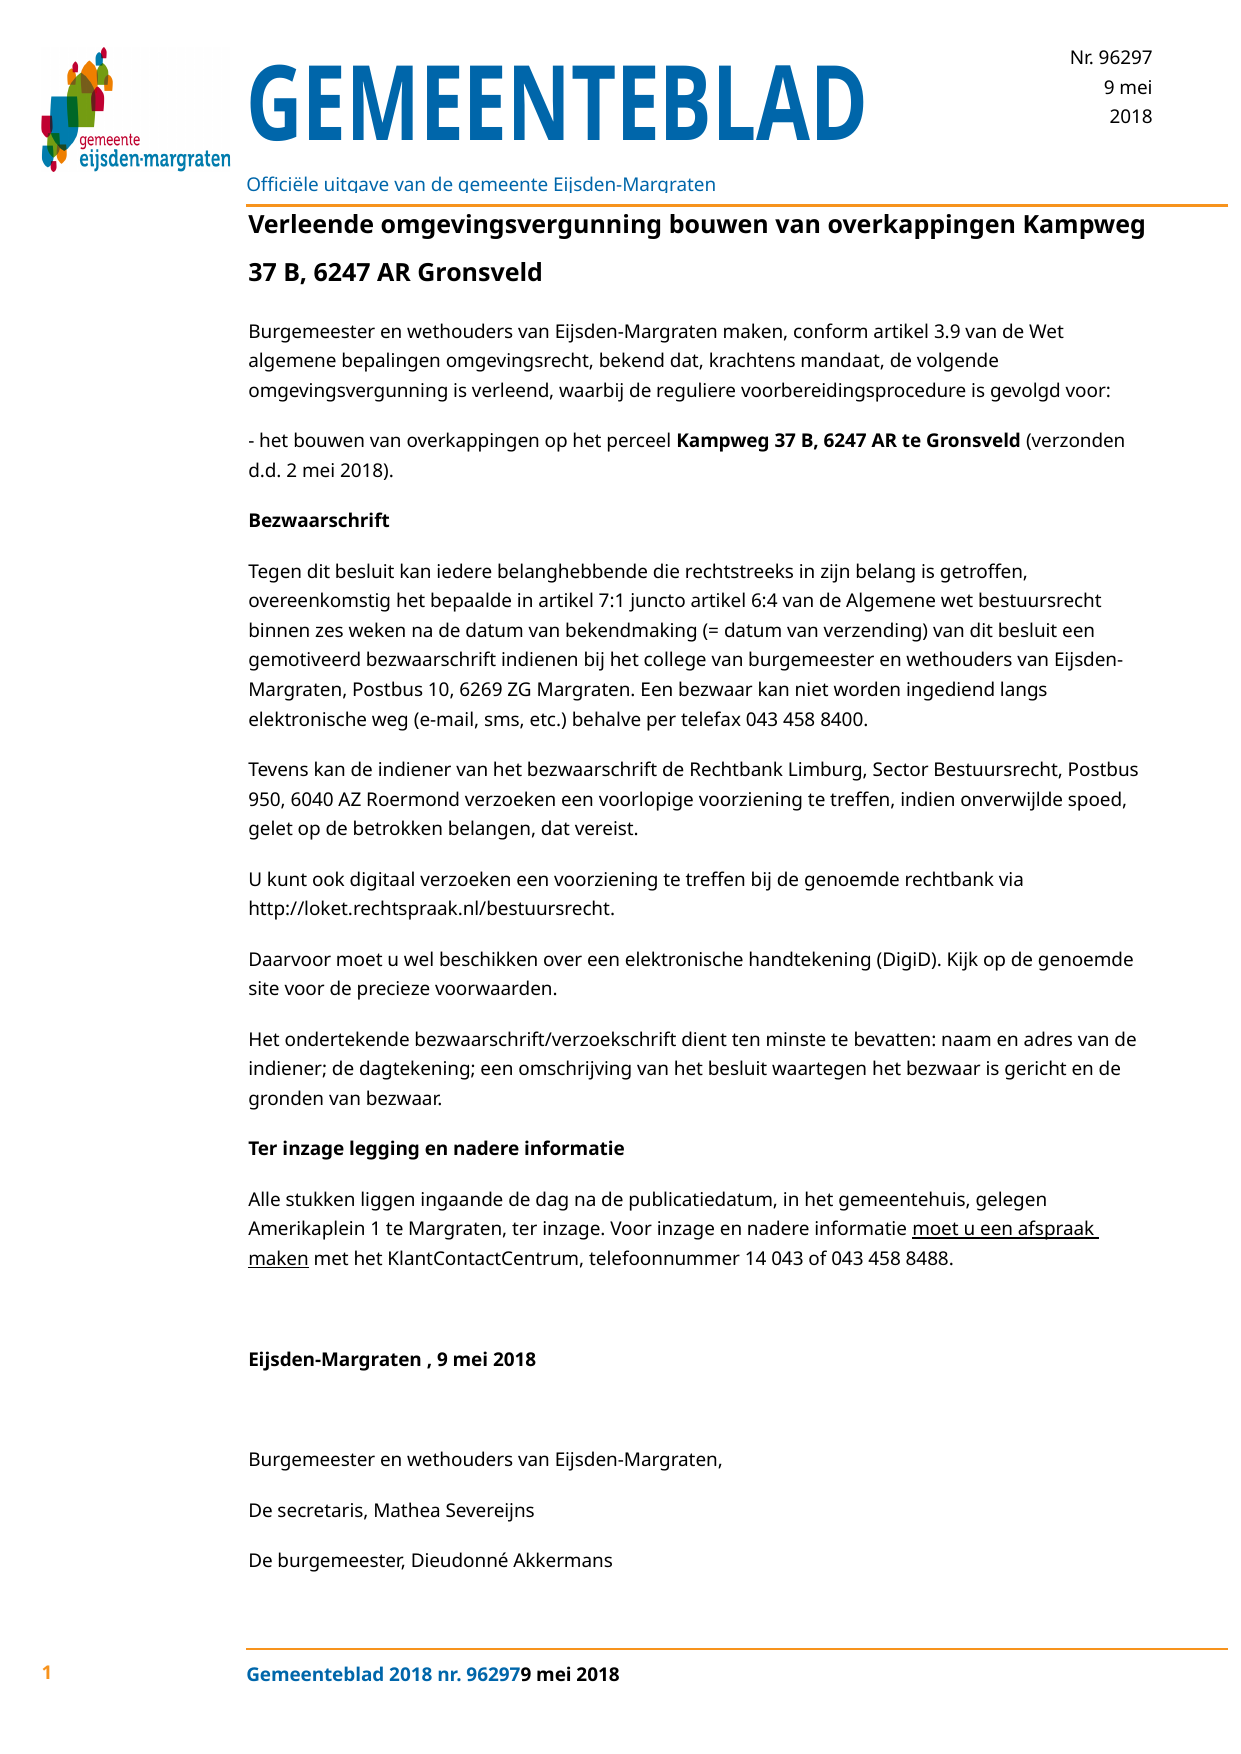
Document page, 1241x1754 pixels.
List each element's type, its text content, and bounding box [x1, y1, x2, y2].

text De burgemeester, Dieudonné Akkermans [248, 1547, 1152, 1573]
text Eijsden-Margraten , 9 mei 2018 [248, 1346, 1152, 1372]
text De secretaris, Mathea Severeijns [248, 1497, 1152, 1523]
text Daarvoor moet u wel beschikken over een elektronische handtekening (DigiD). Kijk op de genoemde site voor de precieze voorwaarden. [248, 946, 1152, 1001]
text Bezwaarschrift [248, 507, 1152, 533]
text Verleende omgevingsvergunning bouwen van overkappingen Kampweg 37 B, 6247 AR Gronsveld [248, 207, 1152, 288]
text Burgemeester en wethouders van Eijsden-Margraten maken, conform artikel 3.9 van de Wet algemene bepalingen omgevingsrecht, bekend dat, krachtens mandaat, de volgende omgevingsvergunning is verleend, waarbij de reguliere voorbereidingsprocedure is gevolgd voor: [248, 318, 1152, 403]
text Tegen dit besluit kan iedere belanghebbende die rechtstreeks in zijn belang is getroffen, overeenkomstig het bepaalde in artikel 7:1 juncto artikel 6:4 van de Algemene wet bestuursrecht binnen zes weken na de datum van bekendmaking (= datum van verzending) van dit besluit een gemotiveerd bezwaarschrift indienen bij het college van burgemeester en wethouders van Eijsden-Margraten, Postbus 10, 6269 ZG Margraten. Een bezwaar kan niet worden ingediend langs elektronische weg (e-mail, sms, etc.) behalve per telefax 043 458 8400. [248, 558, 1152, 732]
text Ter inzage legging en nadere informatie [248, 1135, 1152, 1161]
text Burgemeester en wethouders van Eijsden-Margraten, [248, 1447, 1152, 1472]
text Tevens kan de indiener van het bezwaarschrift de Rechtbank Limburg, Sector Bestuursrecht, Postbus 950, 6040 AZ Roermond verzoeken een voorlopige voorziening te treffen, indien onverwijlde spoed, gelet op de betrokken belangen, dat vereist. [248, 756, 1152, 841]
text - het bouwen van overkappingen op het perceel Kampweg 37 B, 6247 AR te Gronsveld (verzonden d.d. 2 mei 2018). [248, 427, 1152, 483]
picture [41, 47, 231, 172]
text U kunt ook digitaal verzoeken een voorziening te treffen bij de genoemde rechtbank via http://loket.rechtspraak.nl/bestuursrecht. [248, 866, 1152, 921]
text Het ondertekende bezwaarschrift/verzoekschrift dient ten minste te bevatten: naam en adres van de indiener; de dagtekening; een omschrijving van het besluit waartegen het bezwaar is gericht en de gronden van bezwaar. [248, 1026, 1152, 1111]
text Alle stukken liggen ingaande de dag na de publicatiedatum, in het gemeentehuis, gelegen Amerikaplein 1 te Margraten, ter inzage. Voor inzage en nadere informatie moet u een afspraak maken met het KlantContactCentrum, telefoonnummer 14 043 of 043 458 8488. [248, 1186, 1152, 1271]
